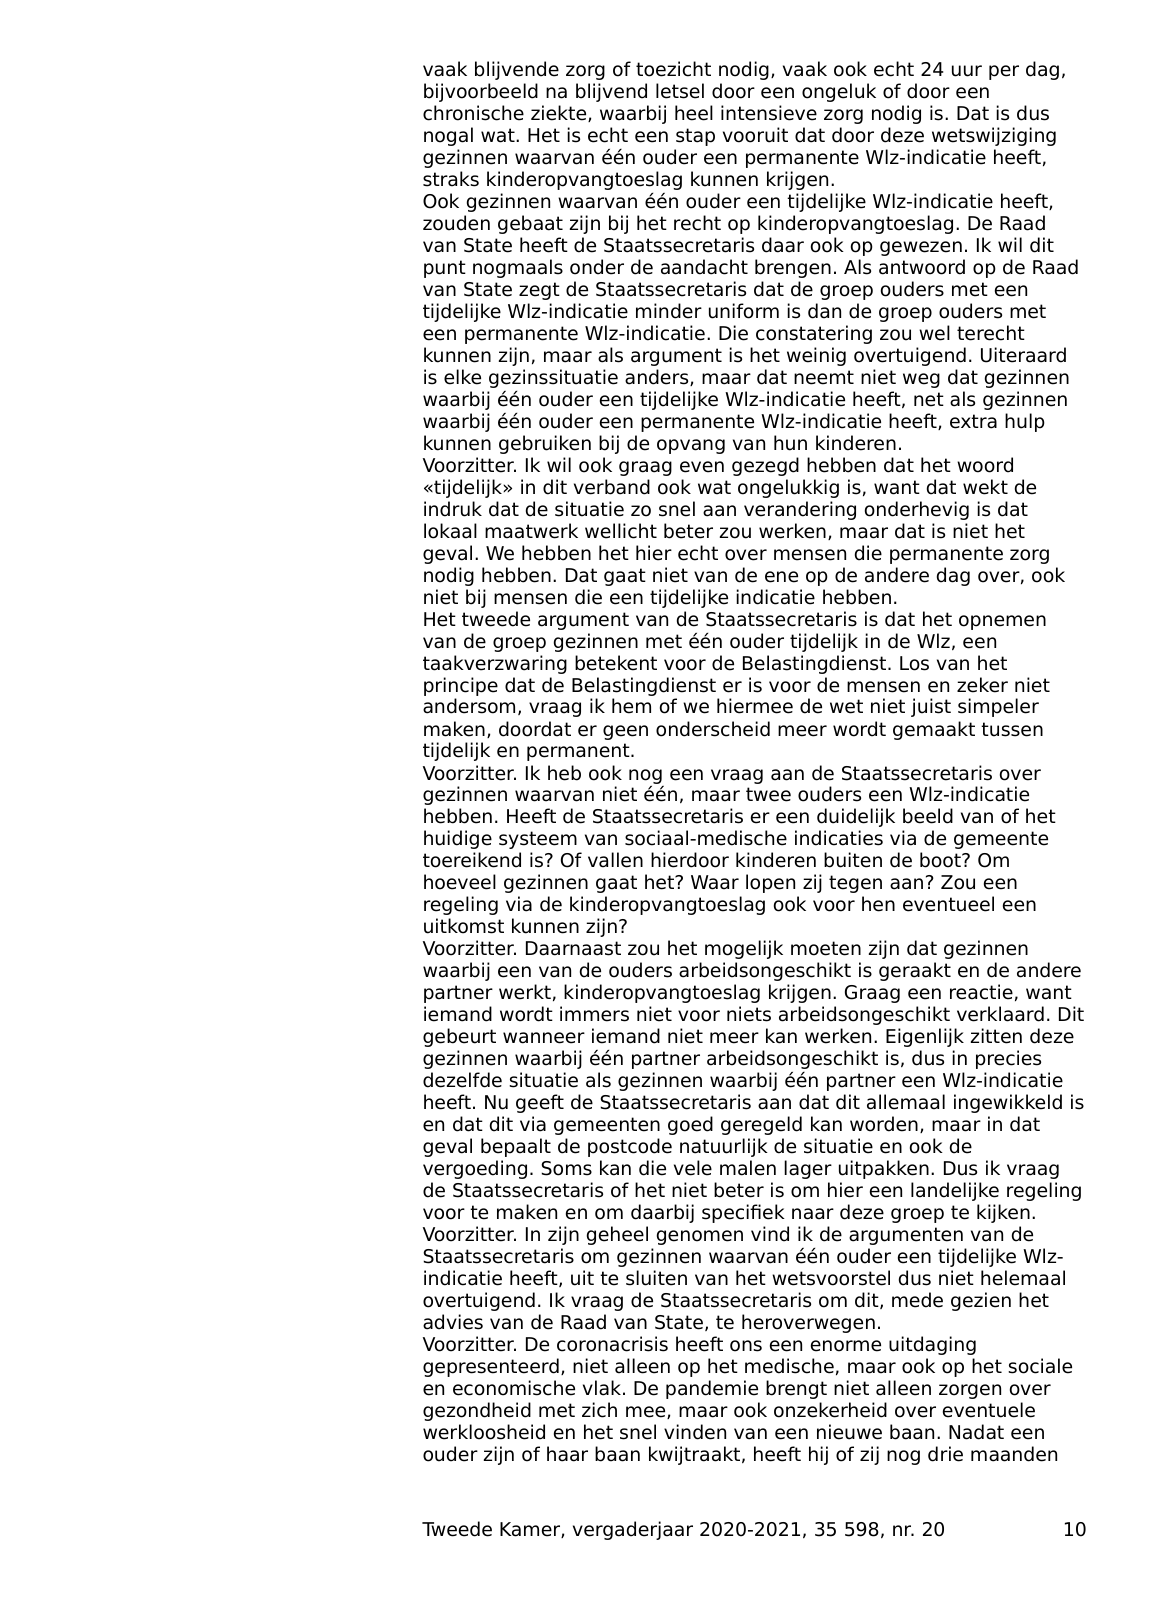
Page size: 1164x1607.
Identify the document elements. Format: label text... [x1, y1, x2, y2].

text Voorzitter. Ik wil ook graag even gezegd hebben dat het woord «tijdelijk» in dit verband ook wat ongelukkig is, want dat wekt de indruk dat de situatie zo snel aan verandering onderhevig is dat lokaal maatwerk wellicht beter zou werken, maar dat is niet het geval. We hebben het hier echt over mensen die permanente zorg nodig hebben. Dat gaat niet van de ene op de andere dag over, ook niet bij mensen die een tijdelijke indicatie hebben. [422, 455, 1087, 608]
text vaak blijvende zorg of toezicht nodig, vaak ook echt 24 uur per dag, bijvoorbeeld na blijvend letsel door een ongeluk of door een chronische ziekte, waarbij heel intensieve zorg nodig is. Dat is dus nogal wat. Het is echt een stap vooruit dat door deze wetswijziging gezinnen waarvan één ouder een permanente Wlz-indicatie heeft, straks kinderopvangtoeslag kunnen krijgen. [422, 59, 1087, 191]
text Voorzitter. Ik heb ook nog een vraag aan de Staatssecretaris over gezinnen waarvan niet één, maar twee ouders een Wlz-indicatie hebben. Heeft de Staatssecretaris er een duidelijk beeld van of het huidige systeem van sociaal-medische indicaties via de gemeente toereikend is? Of vallen hierdoor kinderen buiten de boot? Om hoeveel gezinnen gaat het? Waar lopen zij tegen aan? Zou een regeling via de kinderopvangtoeslag ook voor hen eventueel een uitkomst kunnen zijn? [422, 762, 1087, 938]
text Ook gezinnen waarvan één ouder een tijdelijke Wlz-indicatie heeft, zouden gebaat zijn bij het recht op kinderopvangtoeslag. De Raad van State heeft de Staatssecretaris daar ook op gewezen. Ik wil dit punt nogmaals onder de aandacht brengen. Als antwoord op de Raad van State zegt de Staatssecretaris dat de groep ouders met een tijdelijke Wlz-indicatie minder uniform is dan de groep ouders met een permanente Wlz-indicatie. Die constatering zou wel terecht kunnen zijn, maar als argument is het weinig overtuigend. Uiteraard is elke gezinssituatie anders, maar dat neemt niet weg dat gezinnen waarbij één ouder een tijdelijke Wlz-indicatie heeft, net als gezinnen waarbij één ouder een permanente Wlz-indicatie heeft, extra hulp kunnen gebruiken bij de opvang van hun kinderen. [422, 191, 1087, 455]
text Het tweede argument van de Staatssecretaris is dat het opnemen van de groep gezinnen met één ouder tijdelijk in de Wlz, een taakverzwaring betekent voor de Belastingdienst. Los van het principe dat de Belastingdienst er is voor de mensen en zeker niet andersom, vraag ik hem of we hiermee de wet niet juist simpeler maken, doordat er geen onderscheid meer wordt gemaakt tussen tijdelijk en permanent. [422, 608, 1087, 762]
text Voorzitter. In zijn geheel genomen vind ik de argumenten van de Staatssecretaris om gezinnen waarvan één ouder een tijdelijke Wlz-indicatie heeft, uit te sluiten van het wetsvoorstel dus niet helemaal overtuigend. Ik vraag de Staatssecretaris om dit, mede gezien het advies van de Raad van State, te heroverwegen. [422, 1224, 1087, 1334]
text Voorzitter. De coronacrisis heeft ons een enorme uitdaging gepresenteerd, niet alleen op het medische, maar ook op het sociale en economische vlak. De pandemie brengt niet alleen zorgen over gezondheid met zich mee, maar ook onzekerheid over eventuele werkloosheid en het snel vinden van een nieuwe baan. Nadat een ouder zijn of haar baan kwijtraakt, heeft hij of zij nog drie maanden [422, 1334, 1087, 1466]
text Voorzitter. Daarnaast zou het mogelijk moeten zijn dat gezinnen waarbij een van de ouders arbeidsongeschikt is geraakt en de andere partner werkt, kinderopvangtoeslag krijgen. Graag een reactie, want iemand wordt immers niet voor niets arbeidsongeschikt verklaard. Dit gebeurt wanneer iemand niet meer kan werken. Eigenlijk zitten deze gezinnen waarbij één partner arbeidsongeschikt is, dus in precies dezelfde situatie als gezinnen waarbij één partner een Wlz-indicatie heeft. Nu geeft de Staatssecretaris aan dat dit allemaal ingewikkeld is en dat dit via gemeenten goed geregeld kan worden, maar in dat geval bepaalt de postcode natuurlijk de situatie en ook de vergoeding. Soms kan die vele malen lager uitpakken. Dus ik vraag de Staatssecretaris of het niet beter is om hier een landelijke regeling voor te maken en om daarbij specifiek naar deze groep te kijken. [422, 938, 1087, 1224]
